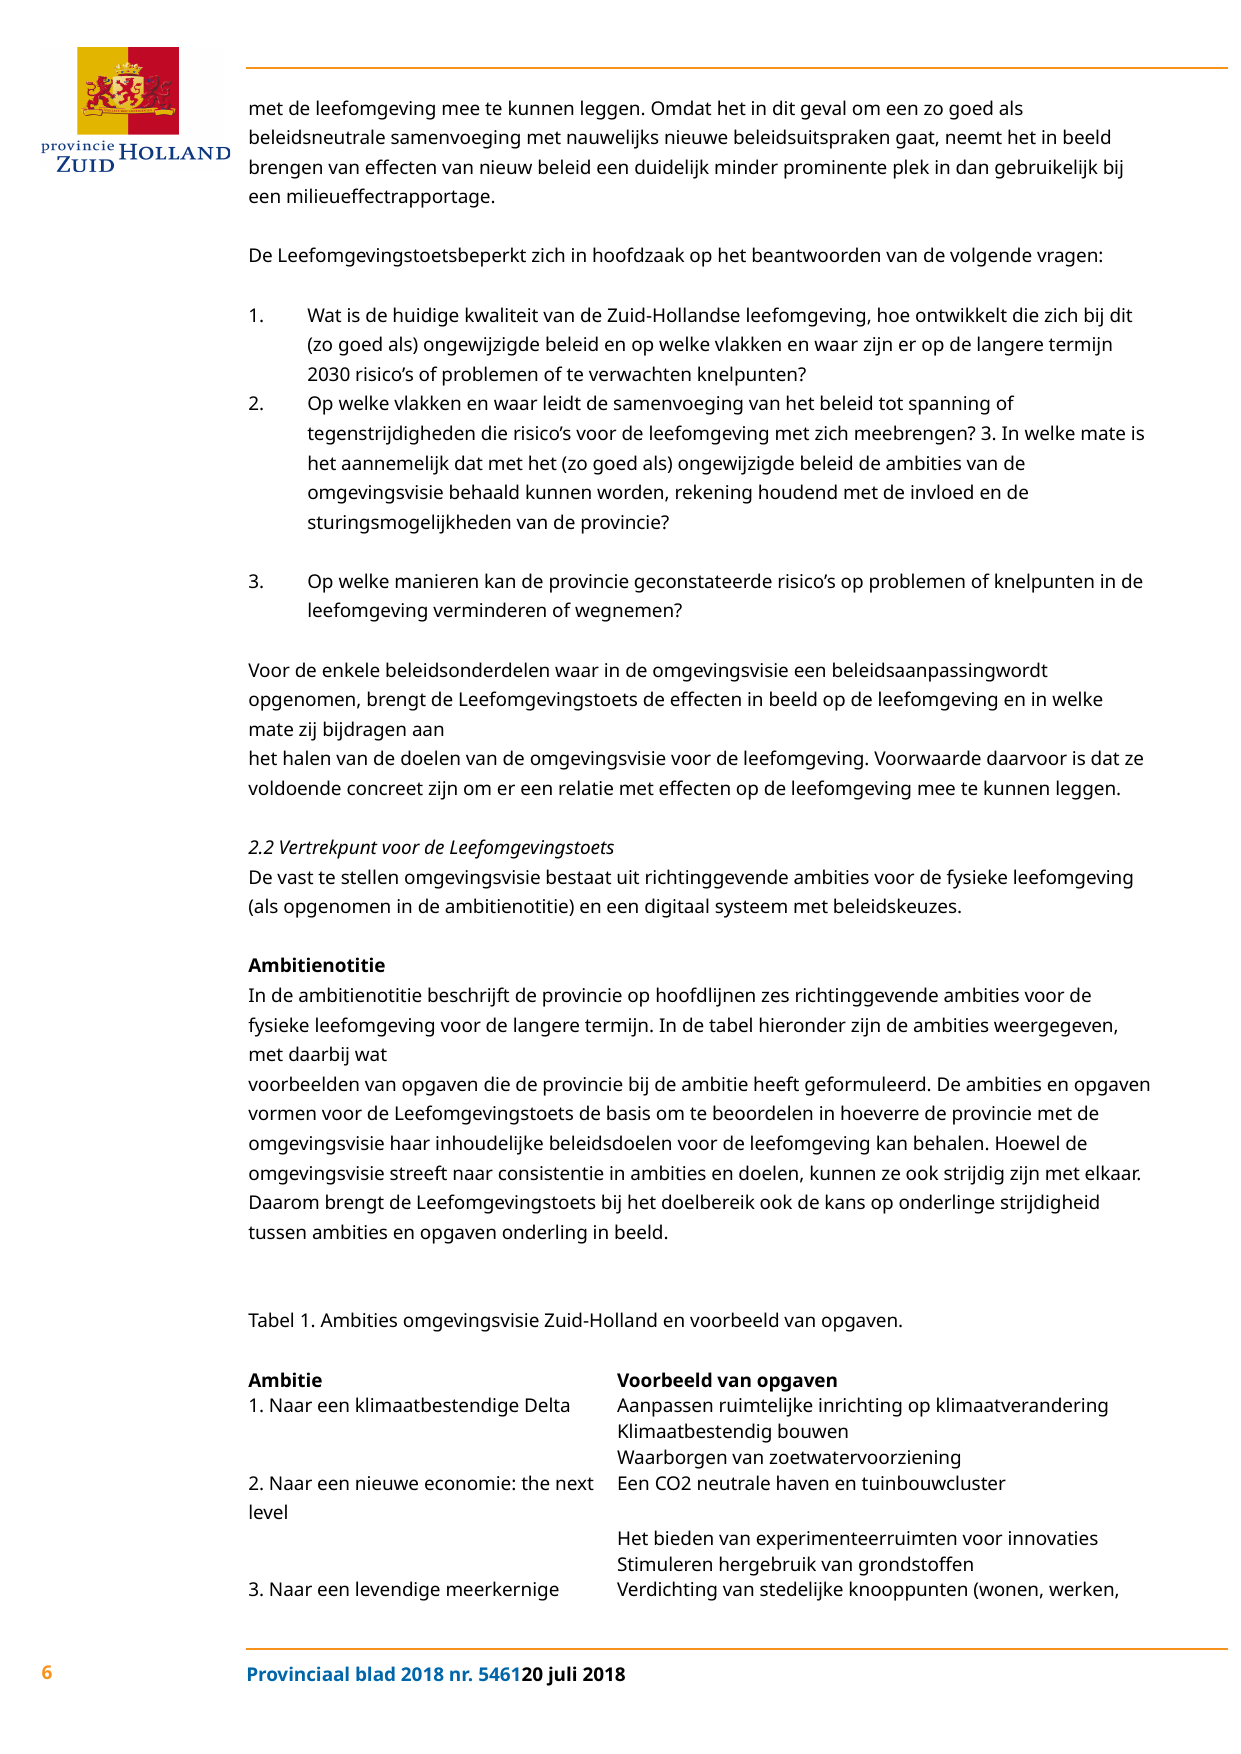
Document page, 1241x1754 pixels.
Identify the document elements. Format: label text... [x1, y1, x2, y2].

table_cell 3. Naar een levendige meerkernige [248, 1577, 617, 1602]
text Tabel 1. Ambities omgevingsvisie Zuid-Holland en voorbeeld van opgaven. [248, 1308, 1152, 1333]
table_cell Een CO2 neutrale haven en tuinbouwcluster [617, 1470, 1152, 1525]
table_cell [248, 1525, 617, 1551]
table_header Ambitie [248, 1367, 617, 1393]
table_cell Klimaatbestendig bouwen [617, 1419, 1152, 1444]
table_cell Waarborgen van zoetwatervoorziening [617, 1444, 1152, 1470]
table_header Voorbeeld van opgaven [617, 1367, 1152, 1393]
table_cell 1. Naar een klimaatbestendige Delta [248, 1393, 617, 1418]
text Voor de enkele beleidsonderdelen waar in de omgevingsvisie een beleidsaanpassingwordt opgenomen, brengt de Leefomgevingstoets de effecten in beeld op de leefomgeving en in welke mate zij bijdragen aan [248, 657, 1152, 742]
text omgevingsvisie haar inhoudelijke beleidsdoelen voor de leefomgeving kan behalen. Hoewel de omgevingsvisie streeft naar consistentie in ambities en doelen, kunnen ze ook strijdig zijn met elkaar. [248, 1130, 1152, 1186]
text Daarom brengt de Leefomgevingstoets bij het doelbereik ook de kans op onderlinge strijdigheid tussen ambities en opgaven onderling in beeld. [248, 1189, 1152, 1245]
text met de leefomgeving mee te kunnen leggen. Omdat het in dit geval om een zo goed als beleidsneutrale samenvoeging met nauwelijks nieuwe beleidsuitspraken gaat, neemt het in beeld brengen van effecten van nieuw beleid een duidelijk minder prominente plek in dan gebruikelijk bij een milieueffectrapportage. [248, 95, 1152, 209]
text In de ambitienotitie beschrijft de provincie op hoofdlijnen zes richtinggevende ambities voor de fysieke leefomgeving voor de langere termijn. In de tabel hieronder zijn de ambities weergegeven, met daarbij wat [248, 982, 1152, 1067]
table_cell Stimuleren hergebruik van grondstoffen [617, 1551, 1152, 1577]
text het halen van de doelen van de omgevingsvisie voor de leefomgeving. Voorwaarde daarvoor is dat ze voldoende concreet zijn om er een relatie met effecten op de leefomgeving mee te kunnen leggen. [248, 746, 1152, 801]
table_cell Aanpassen ruimtelijke inrichting op klimaatverandering [617, 1393, 1152, 1418]
picture [41, 47, 231, 172]
table_cell [248, 1444, 617, 1470]
text voorbeelden van opgaven die de provincie bij de ambitie heeft geformuleerd. De ambities en opgaven vormen voor de Leefomgevingstoets de basis om te beoordelen in hoeverre de provincie met de [248, 1071, 1152, 1126]
table_cell Het bieden van experimenteerruimten voor innovaties [617, 1525, 1152, 1551]
list Op welke vlakken en waar leidt de samenvoeging van het beleid tot spanning of tegenstrijdigheden die risico’s voor de leefomgeving met zich meebrengen? 3. In welke mate is het aannemelijk dat met het (zo goed als) ongewijzigde beleid de ambities van de omgevingsvisie behaald kunnen worden, rekening houdend met de invloed en de sturingsmogelijkheden van de provincie? [248, 391, 1152, 535]
text De vast te stellen omgevingsvisie bestaat uit richtinggevende ambities voor de fysieke leefomgeving (als opgenomen in de ambitienotitie) en een digitaal systeem met beleidskeuzes. [248, 864, 1152, 919]
table_cell 2. Naar een nieuwe economie: the next level [248, 1470, 617, 1525]
text Ambitienotitie [248, 953, 1152, 978]
list Wat is de huidige kwaliteit van de Zuid-Hollandse leefomgeving, hoe ontwikkelt die zich bij dit (zo goed als) ongewijzigde beleid en op welke vlakken en waar zijn er op de langere termijn 2030 risico’s of problemen of te verwachten knelpunten? [248, 302, 1152, 387]
table_cell [248, 1419, 617, 1444]
table_cell [248, 1551, 617, 1577]
text 2.2 Vertrekpunt voor de Leefomgevingstoets [248, 834, 1152, 860]
table_cell Verdichting van stedelijke knooppunten (wonen, werken, [617, 1577, 1152, 1602]
text De Leefomgevingstoetsbeperkt zich in hoofdzaak op het beantwoorden van de volgende vragen: [248, 243, 1152, 268]
list Op welke manieren kan de provincie geconstateerde risico’s op problemen of knelpunten in de leefomgeving verminderen of wegnemen? [248, 568, 1152, 623]
